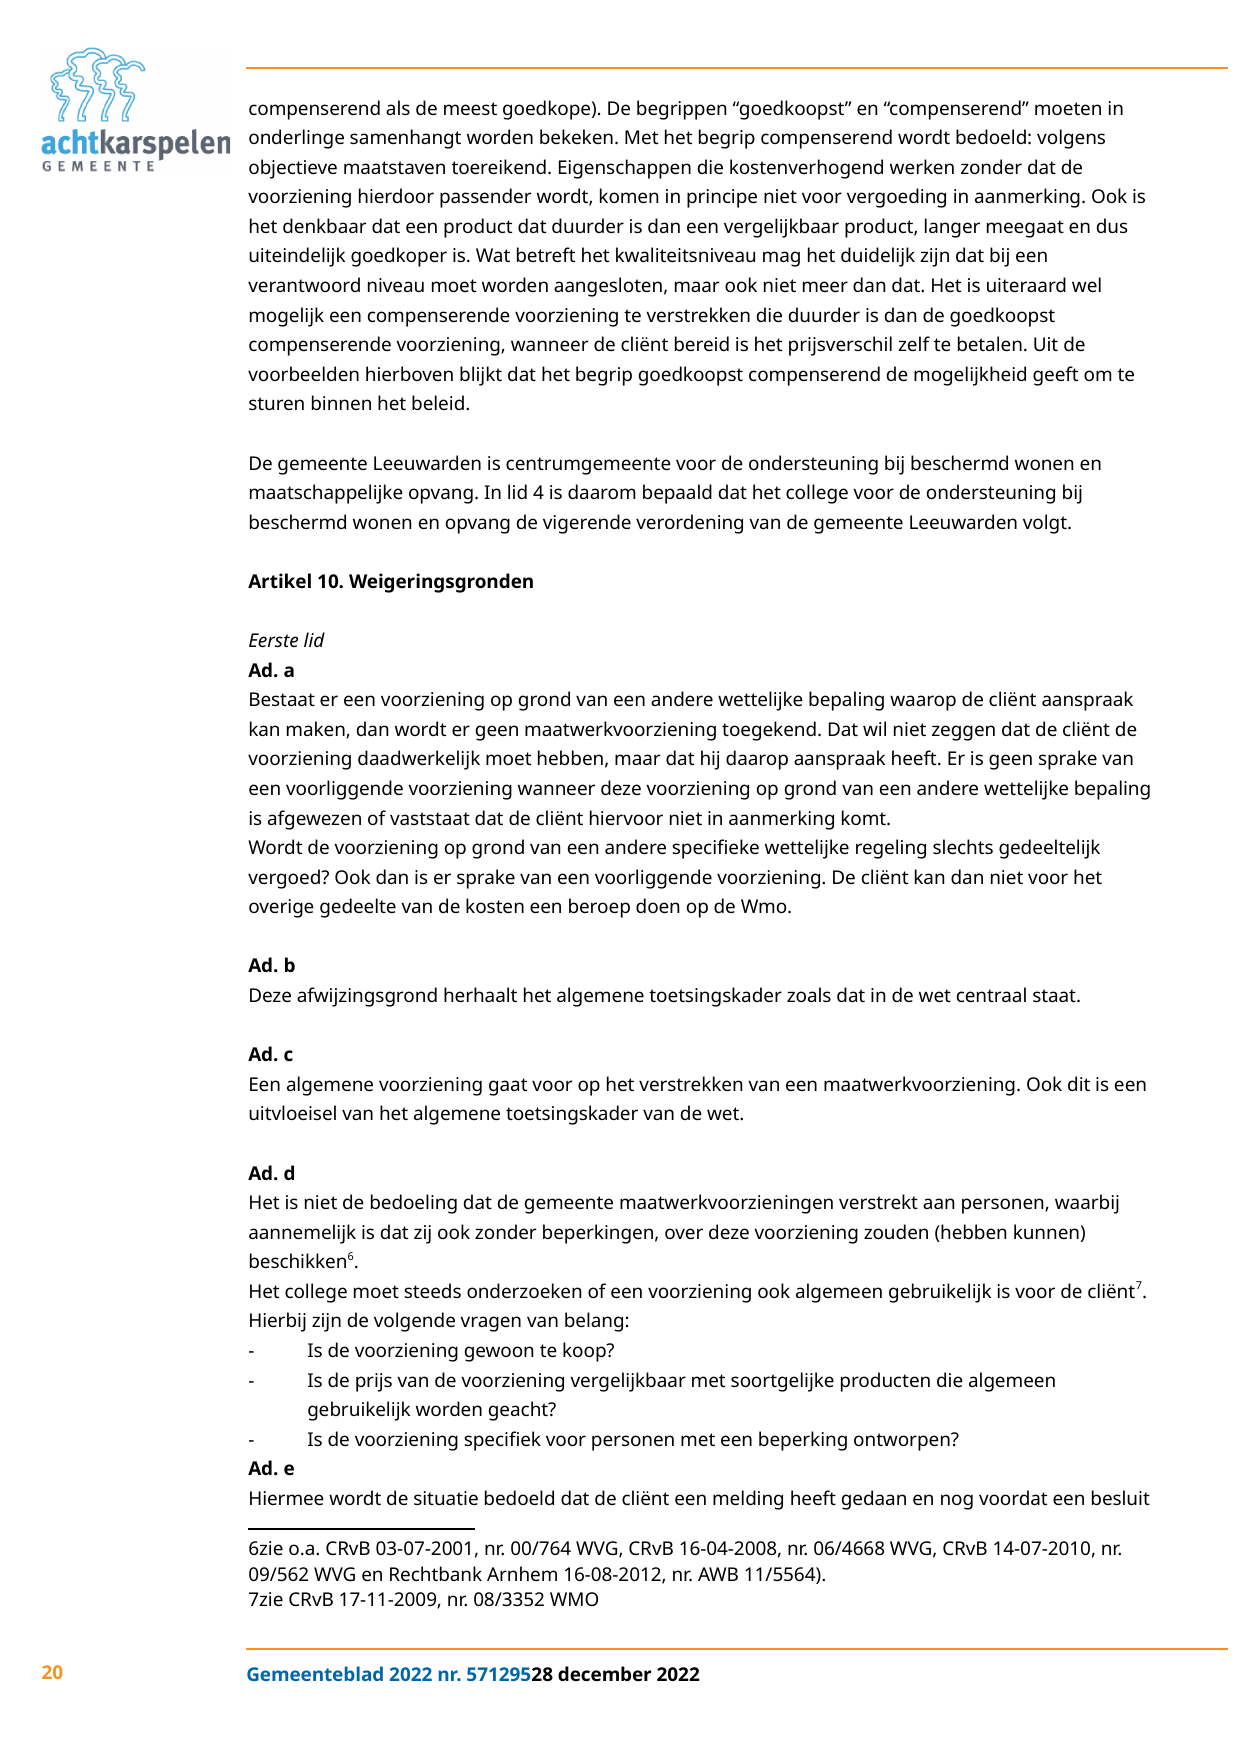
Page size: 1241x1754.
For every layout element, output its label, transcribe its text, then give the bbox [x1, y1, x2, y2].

list Is de voorziening gewoon te koop? [248, 1337, 1152, 1363]
text compenserend als de meest goedkope). De begrippen “goedkoopst” en “compenserend” moeten in onderlinge samenhangt worden bekeken. Met het begrip compenserend wordt bedoeld: volgens objectieve maatstaven toereikend. Eigenschappen die kostenverhogend werken zonder dat de voorziening hierdoor passender wordt, komen in principe niet voor vergoeding in aanmerking. Ook is het denkbaar dat een product dat duurder is dan een vergelijkbaar product, langer meegaat en dus uiteindelijk goedkoper is. Wat betreft het kwaliteitsniveau mag het duidelijk zijn dat bij een verantwoord niveau moet worden aangesloten, maar ook niet meer dan dat. Het is uiteraard wel mogelijk een compenserende voorziening te verstrekken die duurder is dan de goedkoopst compenserende voorziening, wanneer de cliënt bereid is het prijsverschil zelf te betalen. Uit de voorbeelden hierboven blijkt dat het begrip goedkoopst compenserend de mogelijkheid geeft om te sturen binnen het beleid. [248, 95, 1152, 416]
text Wordt de voorziening op grond van een andere specifieke wettelijke regeling slechts gedeeltelijk vergoed? Ook dan is er sprake van een voorliggende voorziening. De cliënt kan dan niet voor het overige gedeelte van de kosten een beroep doen op de Wmo. [248, 834, 1152, 919]
text Ad. c [248, 1041, 1152, 1067]
text Deze afwijzingsgrond herhaalt het algemene toetsingskader zoals dat in de wet centraal staat. [248, 982, 1152, 1008]
text Hiermee wordt de situatie bedoeld dat de cliënt een melding heeft gedaan en nog voordat een besluit [248, 1485, 1152, 1511]
text Een algemene voorziening gaat voor op het verstrekken van een maatwerkvoorziening. Ook dit is een uitvloeisel van het algemene toetsingskader van de wet. [248, 1071, 1152, 1126]
text Bestaat er een voorziening op grond van een andere wettelijke bepaling waarop de cliënt aanspraak kan maken, dan wordt er geen maatwerkvoorziening toegekend. Dat wil niet zeggen dat de cliënt de voorziening daadwerkelijk moet hebben, maar dat hij daarop aanspraak heeft. Er is geen sprake van een voorliggende voorziening wanneer deze voorziening op grond van een andere wettelijke bepaling is afgewezen of vaststaat dat de cliënt hiervoor niet in aanmerking komt. [248, 686, 1152, 831]
text Eerste lid [248, 627, 1152, 653]
text zie CRvB 17-11-2009, nr. 08/3352 WMO [248, 1586, 1152, 1612]
text Artikel 10. Weigeringsgronden [248, 568, 1152, 594]
text Het is niet de bedoeling dat de gemeente maatwerkvoorzieningen verstrekt aan personen, waarbij aannemelijk is dat zij ook zonder beperkingen, over deze voorziening zouden (hebben kunnen) beschikken. [248, 1189, 1152, 1274]
list Is de voorziening specifiek voor personen met een beperking ontworpen? [248, 1426, 1152, 1452]
picture [41, 47, 231, 172]
text Ad. d [248, 1160, 1152, 1186]
text Het college moet steeds onderzoeken of een voorziening ook algemeen gebruikelijk is voor de cliënt. Hierbij zijn de volgende vragen van belang: [248, 1278, 1152, 1333]
text De gemeente Leeuwarden is centrumgemeente voor de ondersteuning bij beschermd wonen en maatschappelijke opvang. In lid 4 is daarom bepaald dat het college voor de ondersteuning bij beschermd wonen en opvang de vigerende verordening van de gemeente Leeuwarden volgt. [248, 450, 1152, 535]
text zie o.a. CRvB 03-07-2001, nr. 00/764 WVG, CRvB 16-04-2008, nr. 06/4668 WVG, CRvB 14-07-2010, nr. 09/562 WVG en Rechtbank Arnhem 16-08-2012, nr. AWB 11/5564). [248, 1535, 1152, 1586]
list Is de prijs van de voorziening vergelijkbaar met soortgelijke producten die algemeen gebruikelijk worden geacht? [248, 1367, 1152, 1422]
text Ad. a [248, 657, 1152, 683]
text Ad. e [248, 1456, 1152, 1481]
text Ad. b [248, 953, 1152, 978]
